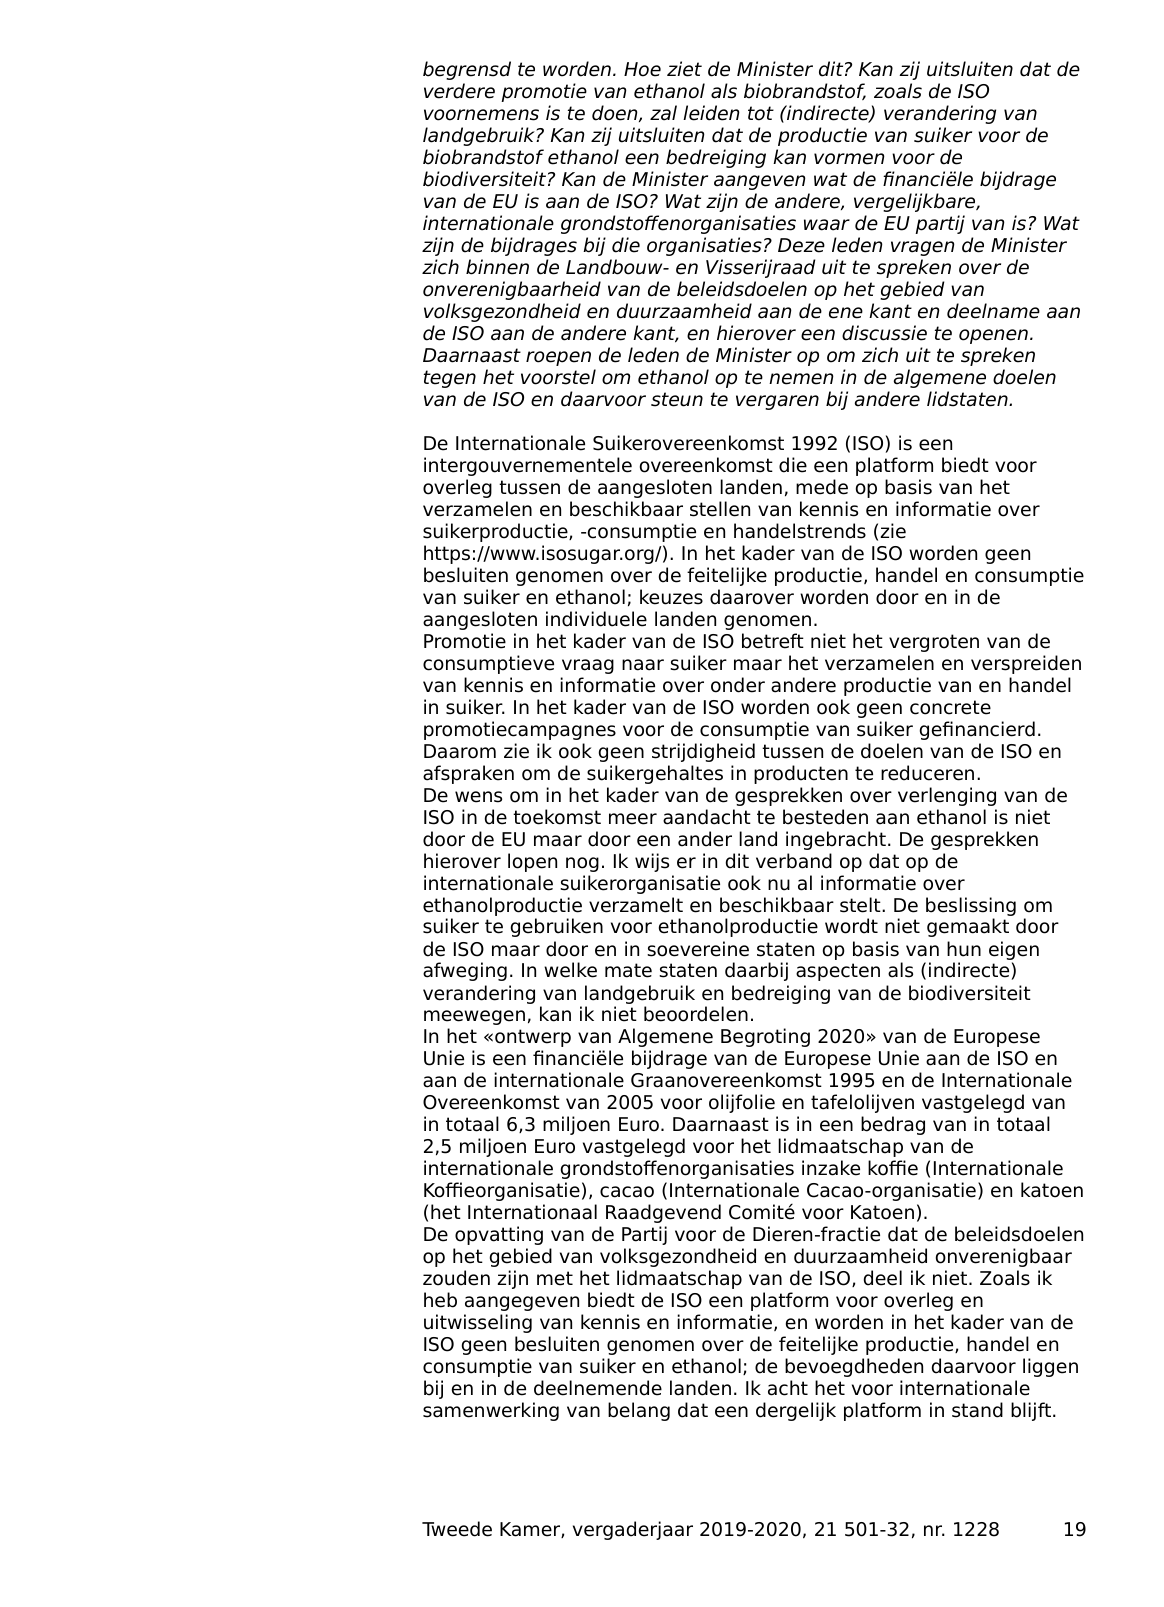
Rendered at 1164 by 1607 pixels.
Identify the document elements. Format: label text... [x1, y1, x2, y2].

text De opvatting van de Partij voor de Dieren-fractie dat de beleidsdoelen op het gebied van volksgezondheid en duurzaamheid onverenigbaar zouden zijn met het lidmaatschap van de ISO, deel ik niet. Zoals ik heb aangegeven biedt de ISO een platform voor overleg en uitwisseling van kennis en informatie, en worden in het kader van de ISO geen besluiten genomen over de feitelijke productie, handel en consumptie van suiker en ethanol; de bevoegdheden daarvoor liggen bij en in de deelnemende landen. Ik acht het voor internationale samenwerking van belang dat een dergelijk platform in stand blijft. [422, 1224, 1087, 1422]
text In het «ontwerp van Algemene Begroting 2020» van de Europese Unie is een financiële bijdrage van de Europese Unie aan de ISO en aan de internationale Graanovereenkomst 1995 en de Internationale Overeenkomst van 2005 voor olijfolie en tafelolijven vastgelegd van in totaal 6,3 miljoen Euro. Daarnaast is in een bedrag van in totaal 2,5 miljoen Euro vastgelegd voor het lidmaatschap van de internationale grondstoffenorganisaties inzake koffie (Internationale Koffieorganisatie), cacao (Internationale Cacao-organisatie) en katoen (het Internationaal Raadgevend Comité voor Katoen). [422, 1026, 1087, 1224]
text De wens om in het kader van de gesprekken over verlenging van de ISO in de toekomst meer aandacht te besteden aan ethanol is niet door de EU maar door een ander land ingebracht. De gesprekken hierover lopen nog. Ik wijs er in dit verband op dat op de internationale suikerorganisatie ook nu al informatie over ethanolproductie verzamelt en beschikbaar stelt. De beslissing om suiker te gebruiken voor ethanolproductie wordt niet gemaakt door de ISO maar door en in soevereine staten op basis van hun eigen afweging. In welke mate staten daarbij aspecten als (indirecte) verandering van landgebruik en bedreiging van de biodiversiteit meewegen, kan ik niet beoordelen. [422, 784, 1087, 1026]
text De Internationale Suikerovereenkomst 1992 (ISO) is een intergouvernementele overeenkomst die een platform biedt voor overleg tussen de aangesloten landen, mede op basis van het verzamelen en beschikbaar stellen van kennis en informatie over suikerproductie, -consumptie en handelstrends (zie https://www.isosugar.org/). In het kader van de ISO worden geen besluiten genomen over de feitelijke productie, handel en consumptie van suiker en ethanol; keuzes daarover worden door en in de aangesloten individuele landen genomen. [422, 433, 1087, 631]
text Promotie in het kader van de ISO betreft niet het vergroten van de consumptieve vraag naar suiker maar het verzamelen en verspreiden van kennis en informatie over onder andere productie van en handel in suiker. In het kader van de ISO worden ook geen concrete promotiecampagnes voor de consumptie van suiker gefinancierd. Daarom zie ik ook geen strijdigheid tussen de doelen van de ISO en afspraken om de suikergehaltes in producten te reduceren. [422, 631, 1087, 784]
text begrensd te worden. Hoe ziet de Minister dit? Kan zij uitsluiten dat de verdere promotie van ethanol als biobrandstof, zoals de ISO voornemens is te doen, zal leiden tot (indirecte) verandering van landgebruik? Kan zij uitsluiten dat de productie van suiker voor de biobrandstof ethanol een bedreiging kan vormen voor de biodiversiteit? Kan de Minister aangeven wat de financiële bijdrage van de EU is aan de ISO? Wat zijn de andere, vergelijkbare, internationale grondstoffenorganisaties waar de EU partij van is? Wat zijn de bijdrages bij die organisaties? Deze leden vragen de Minister zich binnen de Landbouw- en Visserijraad uit te spreken over de onverenigbaarheid van de beleidsdoelen op het gebied van volksgezondheid en duurzaamheid aan de ene kant en deelname aan de ISO aan de andere kant, en hierover een discussie te openen. Daarnaast roepen de leden de Minister op om zich uit te spreken tegen het voorstel om ethanol op te nemen in de algemene doelen van de ISO en daarvoor steun te vergaren bij andere lidstaten. [422, 59, 1087, 411]
